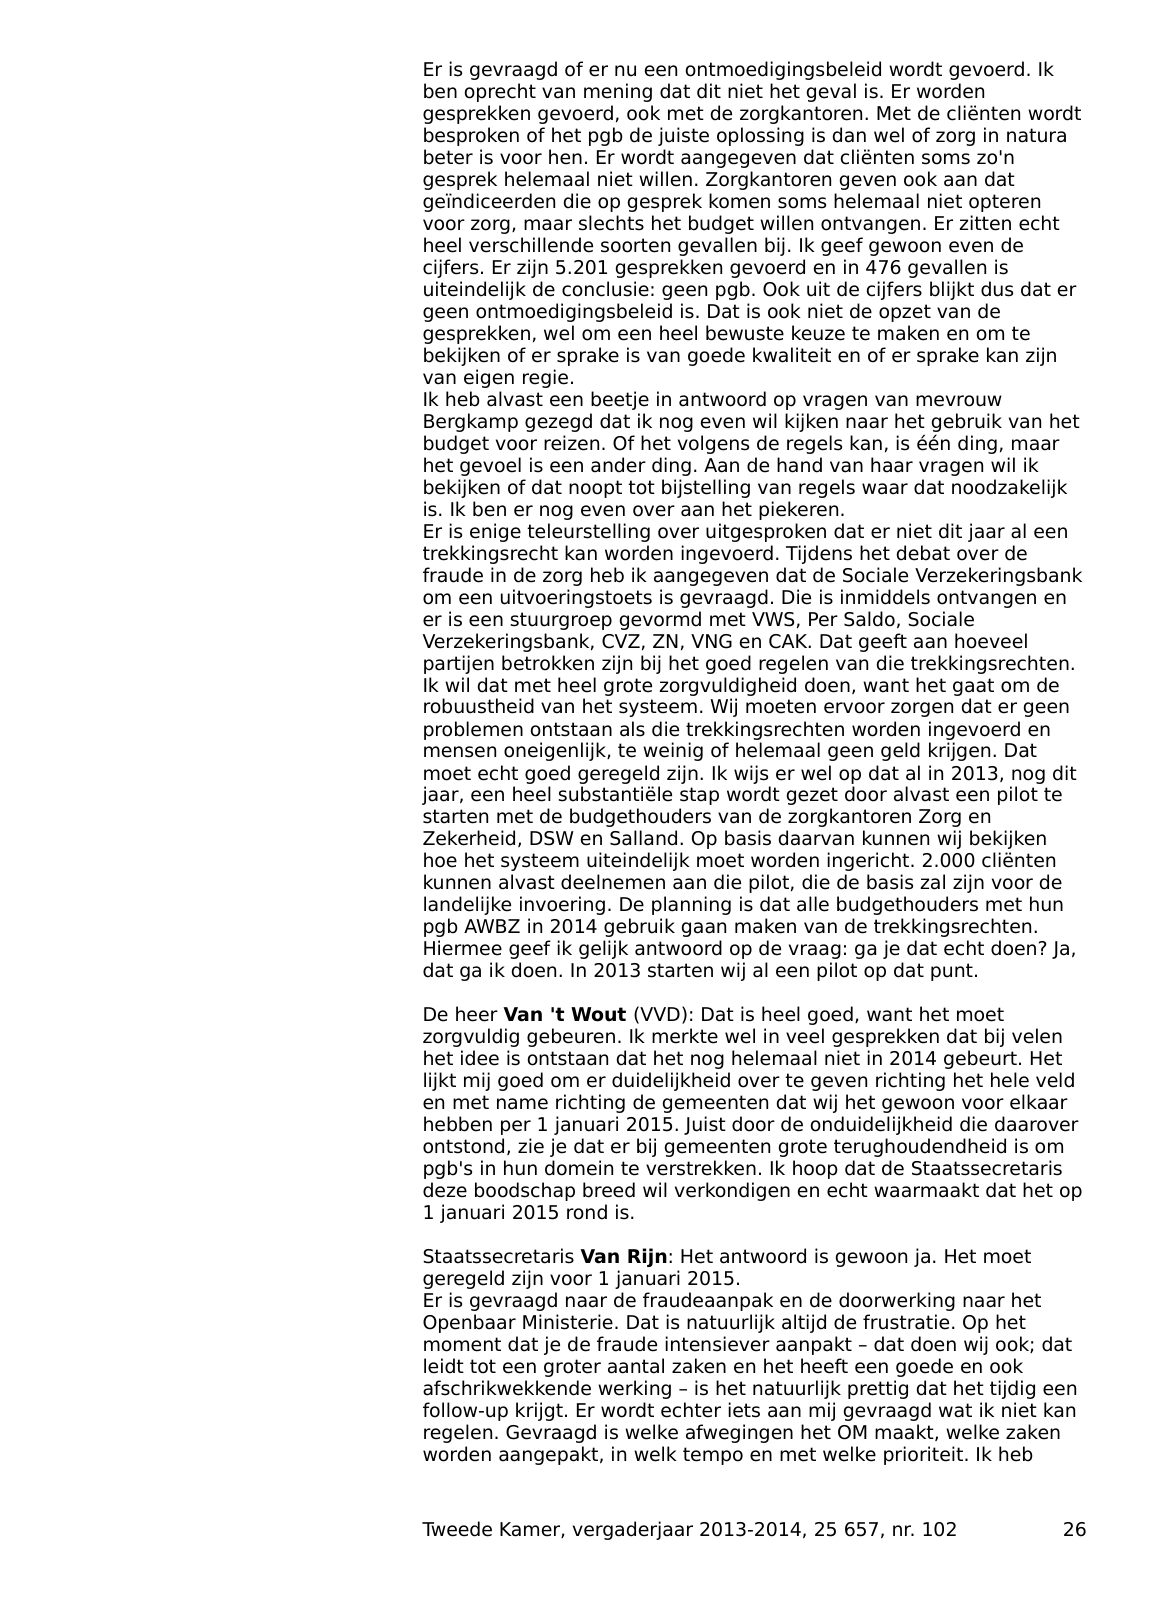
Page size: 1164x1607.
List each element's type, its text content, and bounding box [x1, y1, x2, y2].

text Ik heb alvast een beetje in antwoord op vragen van mevrouw Bergkamp gezegd dat ik nog even wil kijken naar het gebruik van het budget voor reizen. Of het volgens de regels kan, is één ding, maar het gevoel is een ander ding. Aan de hand van haar vragen wil ik bekijken of dat noopt tot bijstelling van regels waar dat noodzakelijk is. Ik ben er nog even over aan het piekeren. [422, 389, 1087, 521]
text Staatssecretaris Van Rijn: Het antwoord is gewoon ja. Het moet geregeld zijn voor 1 januari 2015. [422, 1246, 1087, 1290]
text De heer Van 't Wout (VVD): Dat is heel goed, want het moet zorgvuldig gebeuren. Ik merkte wel in veel gesprekken dat bij velen het idee is ontstaan dat het nog helemaal niet in 2014 gebeurt. Het lijkt mij goed om er duidelijkheid over te geven richting het hele veld en met name richting de gemeenten dat wij het gewoon voor elkaar hebben per 1 januari 2015. Juist door de onduidelijkheid die daarover ontstond, zie je dat er bij gemeenten grote terughoudendheid is om pgb's in hun domein te verstrekken. Ik hoop dat de Staatssecretaris deze boodschap breed wil verkondigen en echt waarmaakt dat het op 1 januari 2015 rond is. [422, 1004, 1087, 1224]
text Er is gevraagd naar de fraudeaanpak en de doorwerking naar het Openbaar Ministerie. Dat is natuurlijk altijd de frustratie. Op het moment dat je de fraude intensiever aanpakt – dat doen wij ook; dat leidt tot een groter aantal zaken en het heeft een goede en ook afschrikwekkende werking – is het natuurlijk prettig dat het tijdig een follow-up krijgt. Er wordt echter iets aan mij gevraagd wat ik niet kan regelen. Gevraagd is welke afwegingen het OM maakt, welke zaken worden aangepakt, in welk tempo en met welke prioriteit. Ik heb [422, 1290, 1087, 1466]
text Er is enige teleurstelling over uitgesproken dat er niet dit jaar al een trekkingsrecht kan worden ingevoerd. Tijdens het debat over de fraude in de zorg heb ik aangegeven dat de Sociale Verzekeringsbank om een uitvoeringstoets is gevraagd. Die is inmiddels ontvangen en er is een stuurgroep gevormd met VWS, Per Saldo, Sociale Verzekeringsbank, CVZ, ZN, VNG en CAK. Dat geeft aan hoeveel partijen betrokken zijn bij het goed regelen van die trekkingsrechten. Ik wil dat met heel grote zorgvuldigheid doen, want het gaat om de robuustheid van het systeem. Wij moeten ervoor zorgen dat er geen problemen ontstaan als die trekkingsrechten worden ingevoerd en mensen oneigenlijk, te weinig of helemaal geen geld krijgen. Dat moet echt goed geregeld zijn. Ik wijs er wel op dat al in 2013, nog dit jaar, een heel substantiële stap wordt gezet door alvast een pilot te starten met de budgethouders van de zorgkantoren Zorg en Zekerheid, DSW en Salland. Op basis daarvan kunnen wij bekijken hoe het systeem uiteindelijk moet worden ingericht. 2.000 cliënten kunnen alvast deelnemen aan die pilot, die de basis zal zijn voor de landelijke invoering. De planning is dat alle budgethouders met hun pgb AWBZ in 2014 gebruik gaan maken van de trekkingsrechten. Hiermee geef ik gelijk antwoord op de vraag: ga je dat echt doen? Ja, dat ga ik doen. In 2013 starten wij al een pilot op dat punt. [422, 521, 1087, 982]
text Er is gevraagd of er nu een ontmoedigingsbeleid wordt gevoerd. Ik ben oprecht van mening dat dit niet het geval is. Er worden gesprekken gevoerd, ook met de zorgkantoren. Met de cliënten wordt besproken of het pgb de juiste oplossing is dan wel of zorg in natura beter is voor hen. Er wordt aangegeven dat cliënten soms zo'n gesprek helemaal niet willen. Zorgkantoren geven ook aan dat geïndiceerden die op gesprek komen soms helemaal niet opteren voor zorg, maar slechts het budget willen ontvangen. Er zitten echt heel verschillende soorten gevallen bij. Ik geef gewoon even de cijfers. Er zijn 5.201 gesprekken gevoerd en in 476 gevallen is uiteindelijk de conclusie: geen pgb. Ook uit de cijfers blijkt dus dat er geen ontmoedigingsbeleid is. Dat is ook niet de opzet van de gesprekken, wel om een heel bewuste keuze te maken en om te bekijken of er sprake is van goede kwaliteit en of er sprake kan zijn van eigen regie. [422, 59, 1087, 389]
